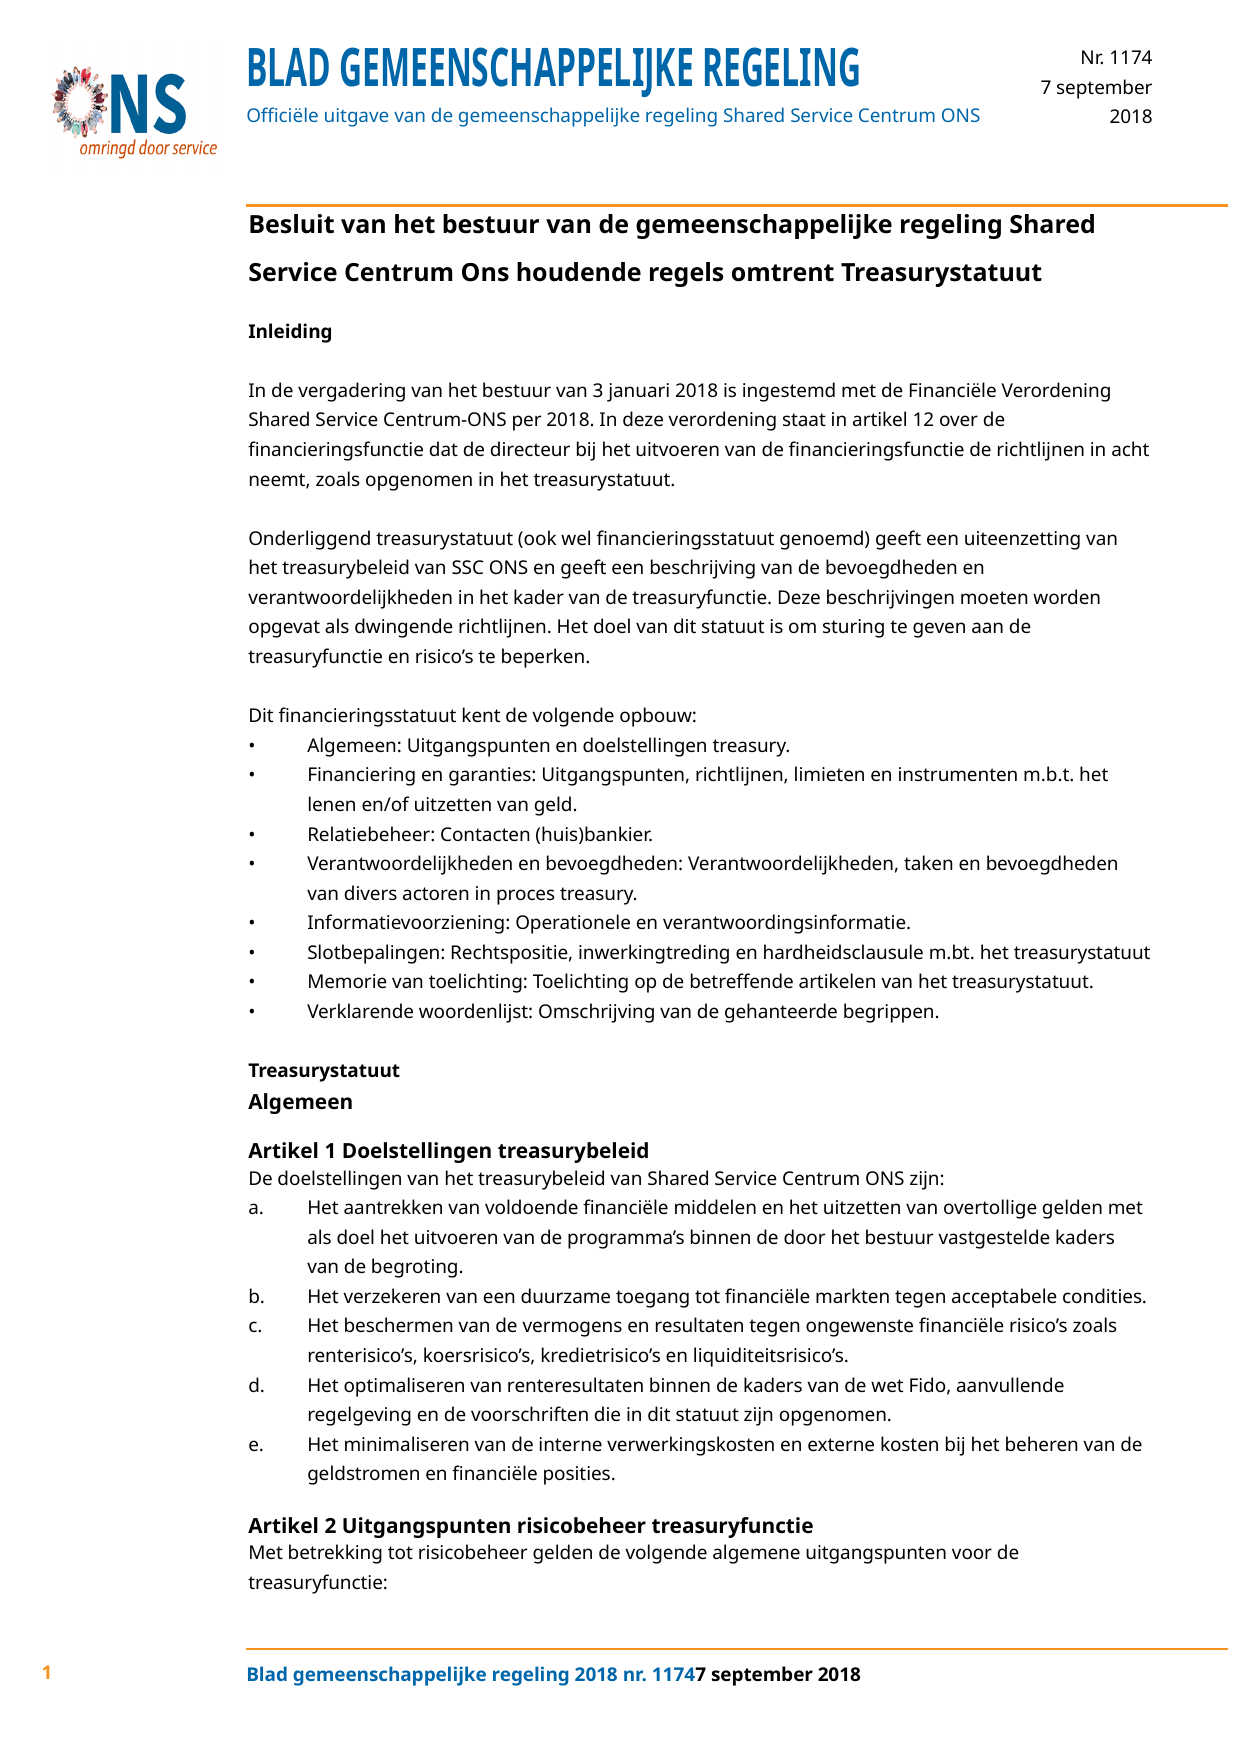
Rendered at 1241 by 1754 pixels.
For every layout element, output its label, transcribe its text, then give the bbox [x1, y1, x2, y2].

list Memorie van toelichting: Toelichting op de betreffende artikelen van het treasurystatuut. [248, 969, 1152, 994]
text In de vergadering van het bestuur van 3 januari 2018 is ingestemd met de Financiële Verordening Shared Service Centrum-ONS per 2018. In deze verordening staat in artikel 12 over de financieringsfunctie dat de directeur bij het uitvoeren van de financieringsfunctie de richtlijnen in acht neemt, zoals opgenomen in het treasurystatuut. [248, 377, 1152, 492]
text Algemeen [248, 1087, 1152, 1116]
text Artikel 1 Doelstellingen treasurybeleid [248, 1136, 1152, 1165]
list Het aantrekken van voldoende financiële middelen en het uitzetten van overtollige gelden met als doel het uitvoeren van de programma’s binnen de door het bestuur vastgestelde kaders van de begroting. [248, 1194, 1152, 1279]
text Met betrekking tot risicobeheer gelden de volgende algemene uitgangspunten voor de treasuryfunctie: [248, 1539, 1152, 1595]
list Het optimaliseren van renteresultaten binnen de kaders van de wet Fido, aanvullende regelgeving en de voorschriften die in dit statuut zijn opgenomen. [248, 1372, 1152, 1427]
text Dit financieringsstatuut kent de volgende opbouw: [248, 702, 1152, 728]
text Treasurystatuut [248, 1057, 1152, 1083]
picture [41, 47, 231, 172]
list Relatiebeheer: Contacten (huis)bankier. [248, 821, 1152, 847]
list Slotbepalingen: Rechtspositie, inwerkingtreding en hardheidsclausule m.bt. het treasurystatuut [248, 939, 1152, 965]
list Het beschermen van de vermogens en resultaten tegen ongewenste financiële risico’s zoals renterisico’s, koersrisico’s, kredietrisico’s en liquiditeitsrisico’s. [248, 1313, 1152, 1368]
list Verantwoordelijkheden en bevoegdheden: Verantwoordelijkheden, taken en bevoegdheden van divers actoren in proces treasury. [248, 850, 1152, 906]
list Het verzekeren van een duurzame toegang tot financiële markten tegen acceptabele condities. [248, 1283, 1152, 1309]
text Onderliggend treasurystatuut (ook wel financieringsstatuut genoemd) geeft een uiteenzetting van het treasurybeleid van SSC ONS en geeft een beschrijving van de bevoegdheden en verantwoordelijkheden in het kader van de treasuryfunctie. Deze beschrijvingen moeten worden opgevat als dwingende richtlijnen. Het doel van dit statuut is om sturing te geven aan de treasuryfunctie en risico’s te beperken. [248, 525, 1152, 669]
list Informatievoorziening: Operationele en verantwoordingsinformatie. [248, 909, 1152, 935]
text De doelstellingen van het treasurybeleid van Shared Service Centrum ONS zijn: [248, 1165, 1152, 1191]
text Artikel 2 Uitgangspunten risicobeheer treasuryfunctie [248, 1511, 1152, 1539]
list Financiering en garanties: Uitgangspunten, richtlijnen, limieten en instrumenten m.b.t. het lenen en/of uitzetten van geld. [248, 762, 1152, 817]
list Het minimaliseren van de interne verwerkingskosten en externe kosten bij het beheren van de geldstromen en financiële posities. [248, 1431, 1152, 1486]
text Besluit van het bestuur van de gemeenschappelijke regeling Shared Service Centrum Ons houdende regels omtrent Treasurystatuut [248, 207, 1152, 288]
list Algemeen: Uitgangspunten en doelstellingen treasury. [248, 732, 1152, 758]
text Inleiding [248, 318, 1152, 344]
list Verklarende woordenlijst: Omschrijving van de gehanteerde begrippen. [248, 998, 1152, 1024]
